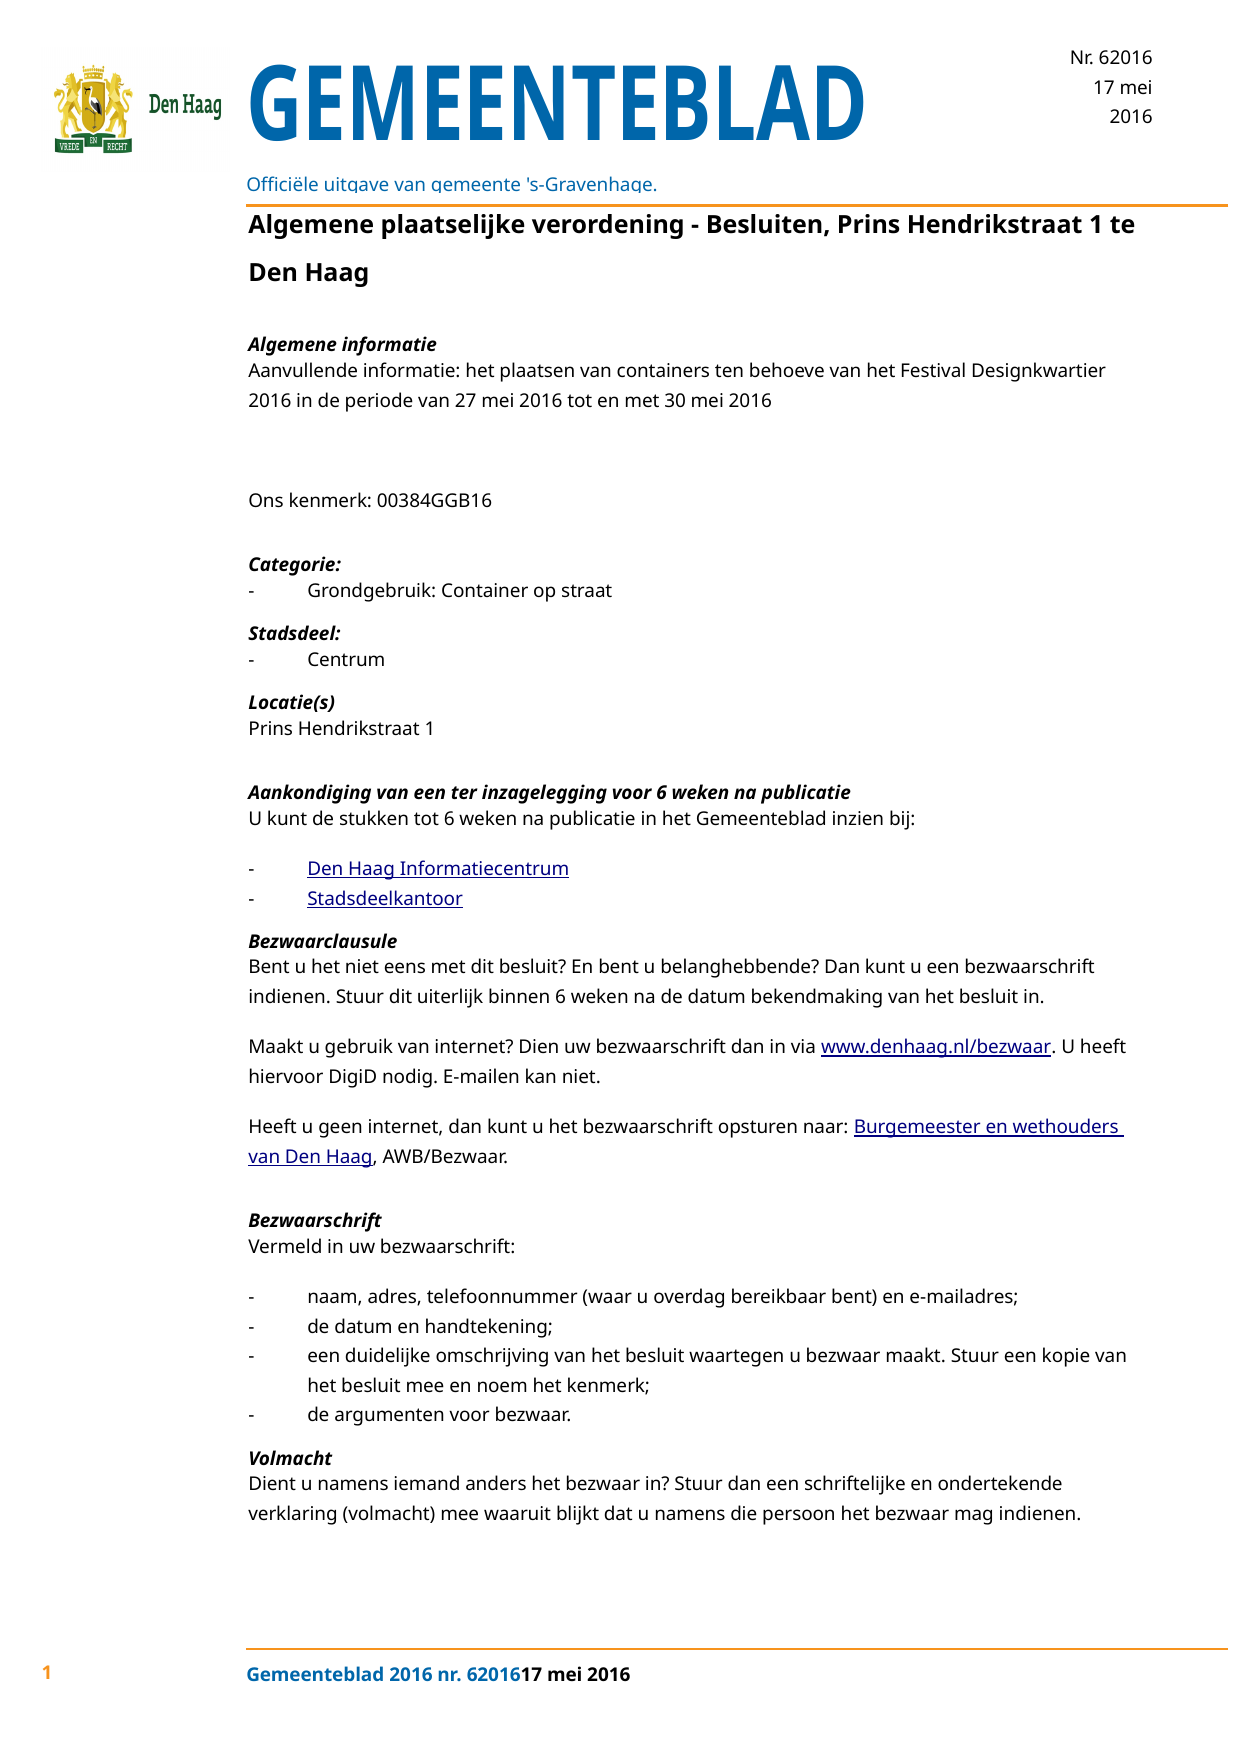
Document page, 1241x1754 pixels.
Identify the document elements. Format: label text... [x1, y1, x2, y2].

text Aanvullende informatie: het plaatsen van containers ten behoeve van het Festival Designkwartier 2016 in de periode van 27 mei 2016 tot en met 30 mei 2016 [248, 357, 1152, 412]
list Stadsdeelkantoor [248, 885, 1152, 910]
text Heeft u geen internet, dan kunt u het bezwaarschrift opsturen naar: Burgemeester en wethouders van Den Haag, AWB/Bezwaar. [248, 1113, 1152, 1169]
text Aankondiging van een ter inzagelegging voor 6 weken na publicatie [248, 779, 1152, 805]
text Maakt u gebruik van internet? Dien uw bezwaarschrift dan in via www.denhaag.nl/bezwaar. U heeft hiervoor DigiD nodig. E-mailen kan niet. [248, 1033, 1152, 1089]
text Bent u het niet eens met dit besluit? En bent u belanghebbende? Dan kunt u een bezwaarschrift indienen. Stuur dit uiterlijk binnen 6 weken na de datum bekendmaking van het besluit in. [248, 953, 1152, 1009]
text Volmacht [248, 1445, 1152, 1470]
picture [41, 47, 231, 172]
text Locatie(s) [248, 689, 1152, 715]
list naam, adres, telefoonnummer (waar u overdag bereikbaar bent) en e-mailadres; [248, 1283, 1152, 1309]
text Bezwaarclausule [248, 928, 1152, 953]
text Dient u namens iemand anders het bezwaar in? Stuur dan een schriftelijke en ondertekende verklaring (volmacht) mee waaruit blijkt dat u namens die persoon het bezwaar mag indienen. [248, 1470, 1152, 1526]
list de argumenten voor bezwaar. [248, 1402, 1152, 1427]
text Prins Hendrikstraat 1 [248, 715, 1152, 741]
text U kunt de stukken tot 6 weken na publicatie in het Gemeenteblad inzien bij: [248, 805, 1152, 830]
text Categorie: [248, 552, 1152, 577]
list Den Haag Informatiecentrum [248, 855, 1152, 881]
text Algemene plaatselijke verordening - Besluiten, Prins Hendrikstraat 1 te Den Haag [248, 207, 1152, 288]
list Grondgebruik: Container op straat [248, 577, 1152, 603]
text Bezwaarschrift [248, 1207, 1152, 1233]
text Algemene informatie [248, 331, 1152, 357]
list de datum en handtekening; [248, 1313, 1152, 1338]
list een duidelijke omschrijving van het besluit waartegen u bezwaar maakt. Stuur een kopie van het besluit mee en noem het kenmerk; [248, 1342, 1152, 1398]
text Stadsdeel: [248, 620, 1152, 646]
text Vermeld in uw bezwaarschrift: [248, 1233, 1152, 1258]
text Ons kenmerk: 00384GGB16 [248, 488, 1152, 513]
list Centrum [248, 646, 1152, 672]
